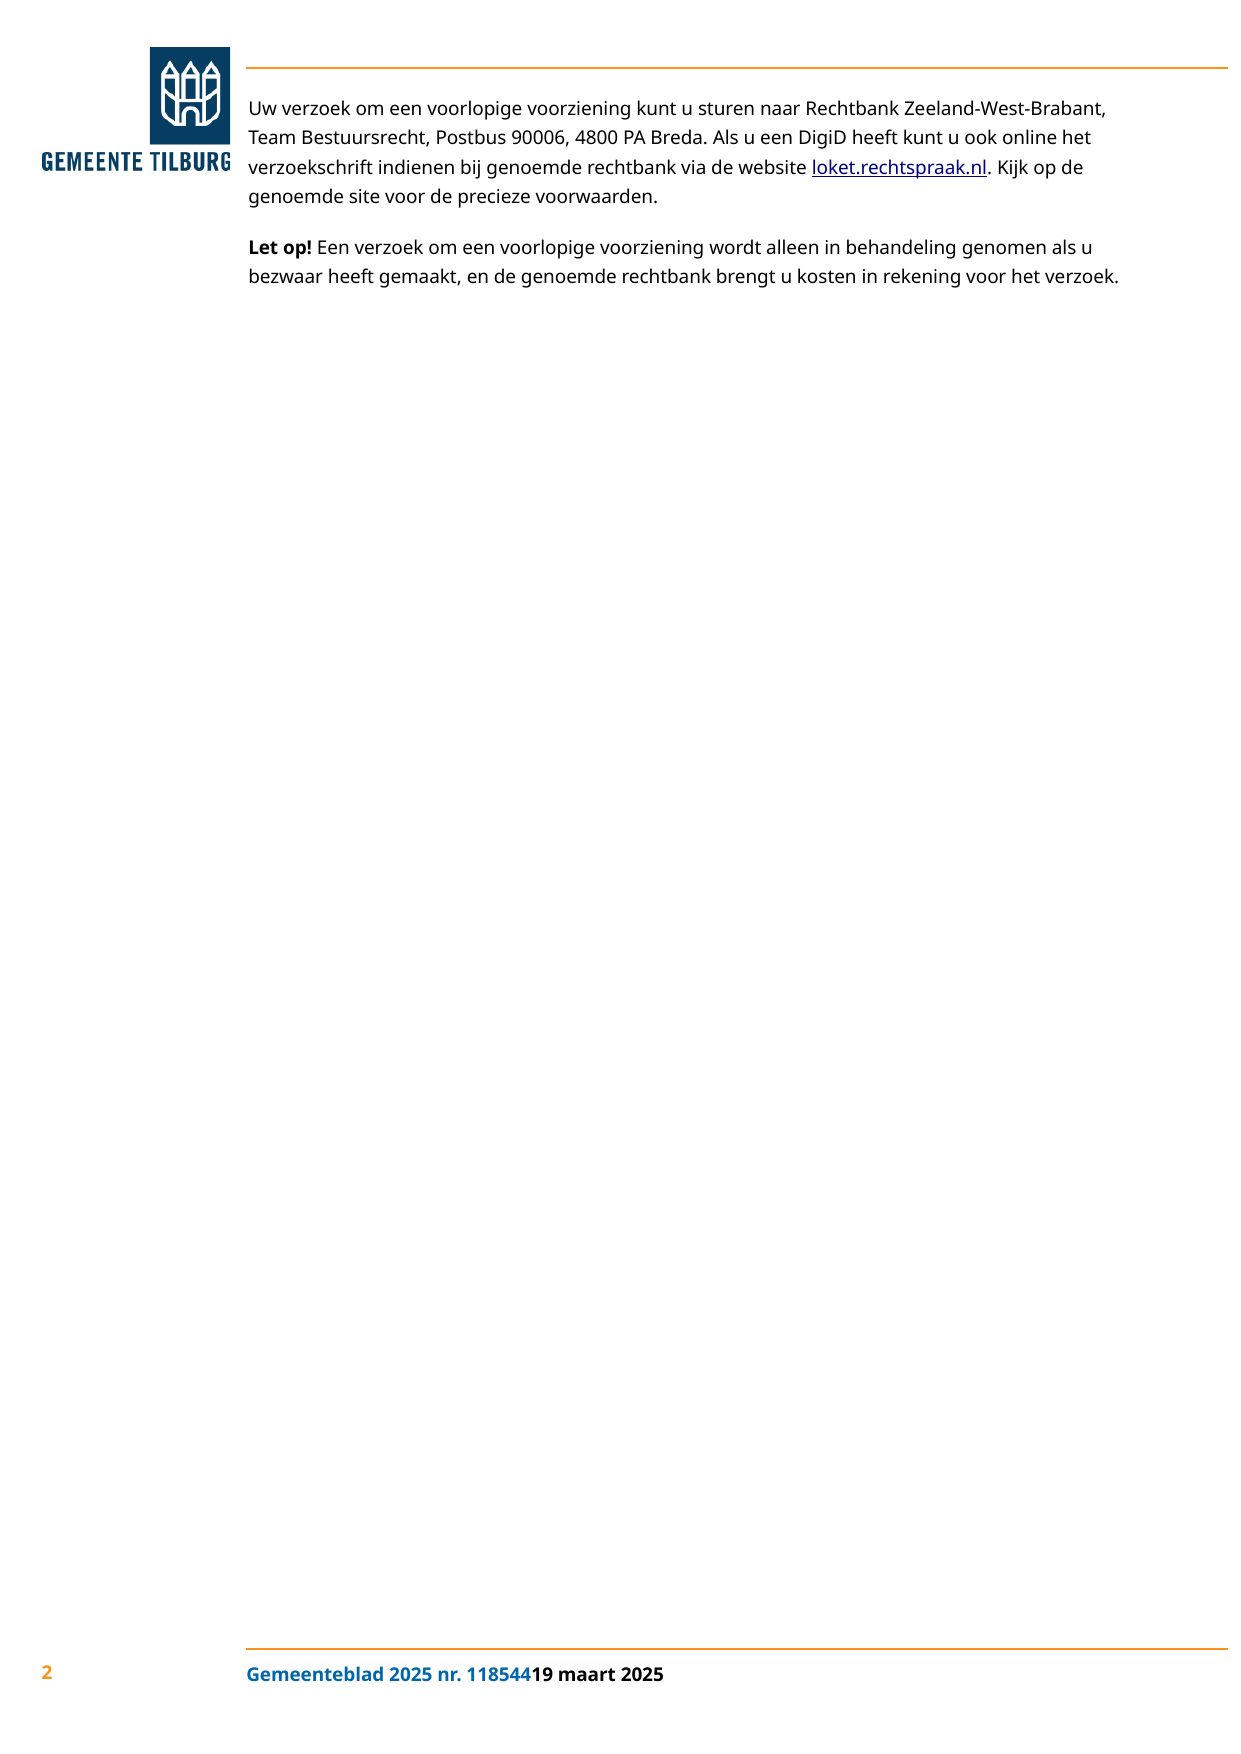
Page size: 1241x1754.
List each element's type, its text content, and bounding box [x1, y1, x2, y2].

text Uw verzoek om een voorlopige voorziening kunt u sturen naar Rechtbank Zeeland-West-Brabant, Team Bestuursrecht, Postbus 90006, 4800 PA Breda. Als u een DigiD heeft kunt u ook online het verzoekschrift indienen bij genoemde rechtbank via de website loket.rechtspraak.nl. Kijk op de genoemde site voor de precieze voorwaarden. [248, 95, 1152, 209]
picture [41, 47, 231, 172]
text Let op! Een verzoek om een voorlopige voorziening wordt alleen in behandeling genomen als u bezwaar heeft gemaakt, en de genoemde rechtbank brengt u kosten in rekening voor het verzoek. [248, 234, 1152, 289]
